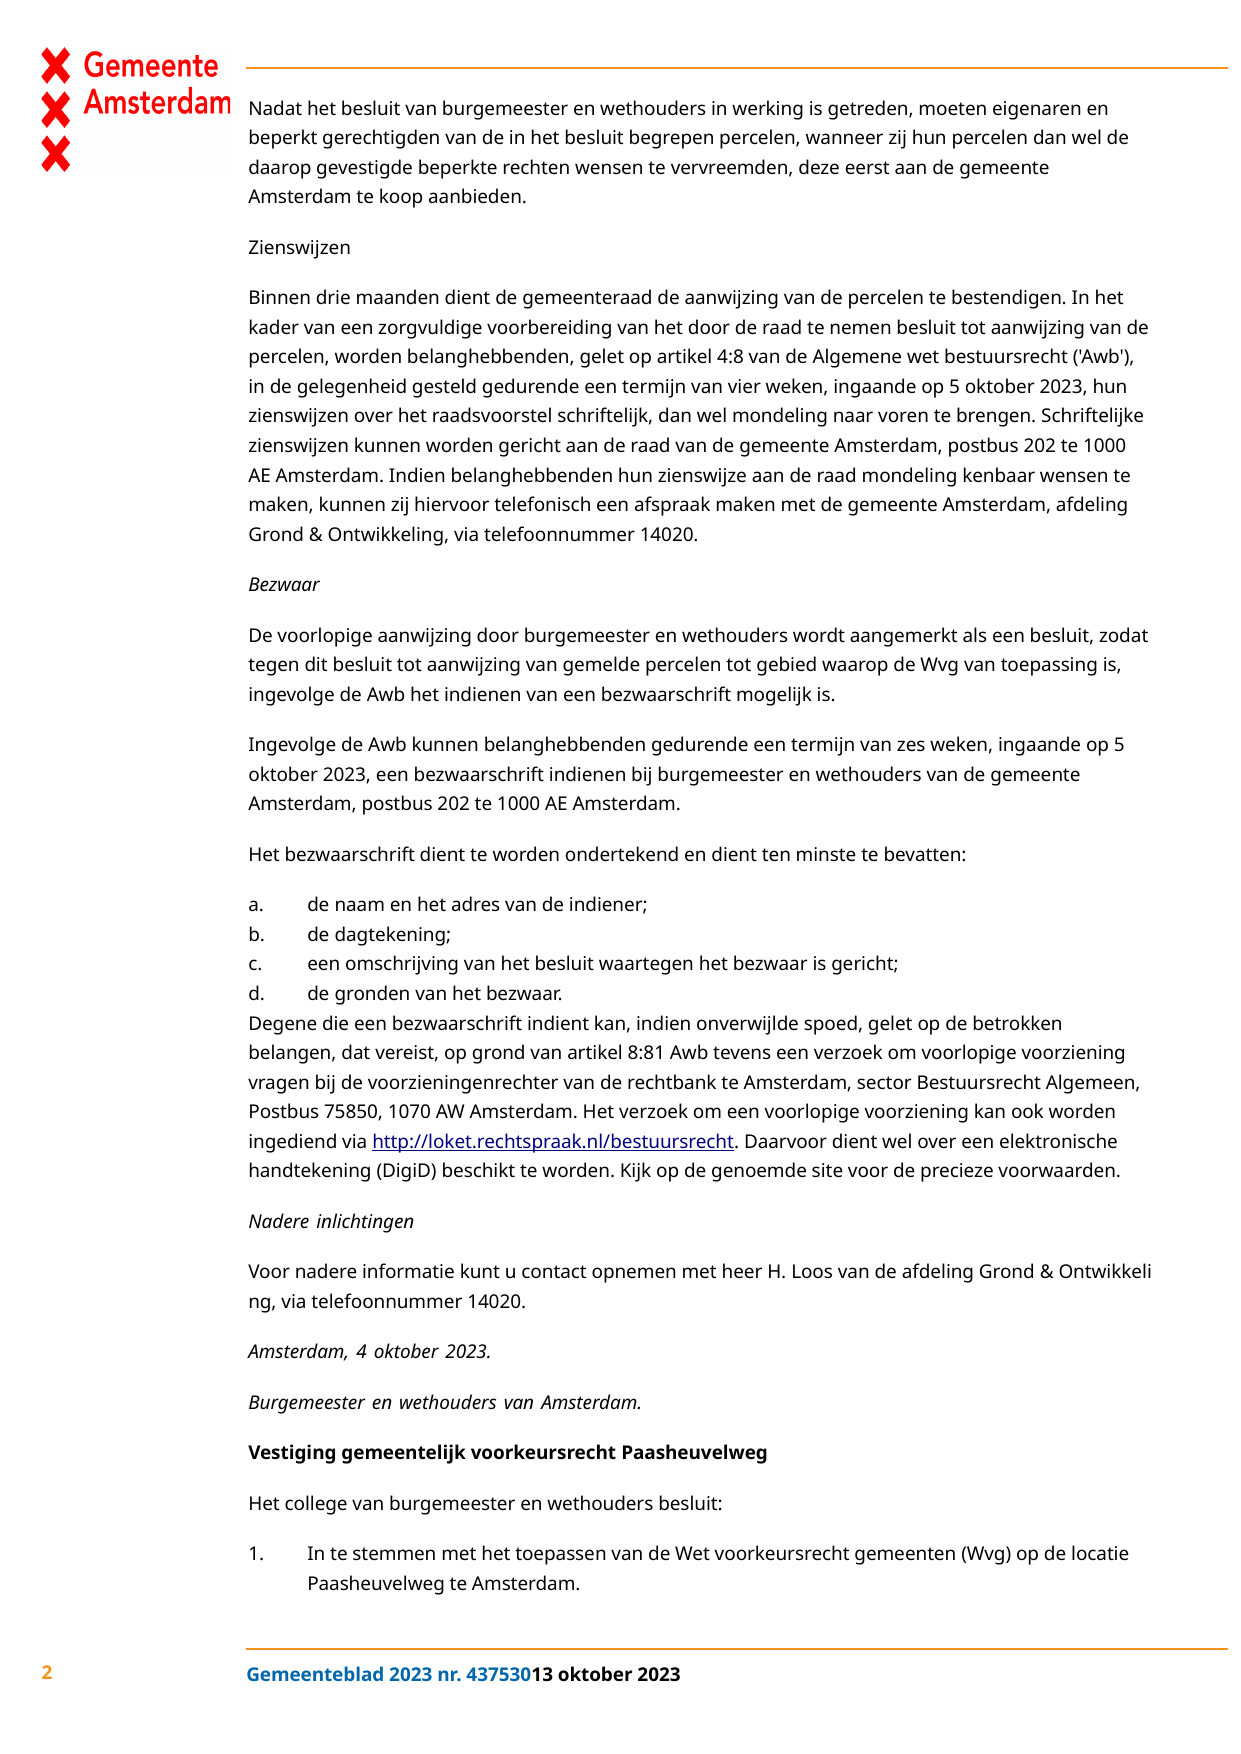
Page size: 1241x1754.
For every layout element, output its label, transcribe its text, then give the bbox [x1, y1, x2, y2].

text Het college van burgemeester en wethouders besluit: [248, 1490, 1152, 1516]
text Burgemeester en wethouders van Amsterdam. [248, 1389, 1152, 1415]
text Het bezwaarschrift dient te worden ondertekend en dient ten minste te bevatten: [248, 841, 1152, 867]
picture [41, 47, 231, 172]
text Bezwaar [248, 571, 1152, 597]
text Binnen drie maanden dient de gemeenteraad de aanwijzing van de percelen te bestendigen. In het kader van een zorgvuldige voorbereiding van het door de raad te nemen besluit tot aanwijzing van de percelen, worden belanghebbenden, gelet op artikel 4:8 van de Algemene wet bestuursrecht ('Awb'), in de gelegenheid gesteld gedurende een termijn van vier weken, ingaande op 5 oktober 2023, hun zienswijzen over het raadsvoorstel schriftelijk, dan wel mondeling naar voren te brengen. Schriftelijke zienswijzen kunnen worden gericht aan de raad van de gemeente Amsterdam, postbus 202 te 1000 AE Amsterdam. Indien belanghebbenden hun zienswijze aan de raad mondeling kenbaar wensen te maken, kunnen zij hiervoor telefonisch een afspraak maken met de gemeente Amsterdam, afdeling Grond & Ontwikkeling, via telefoonnummer 14020. [248, 284, 1152, 547]
text Degene die een bezwaarschrift indient kan, indien onverwijlde spoed, gelet op de betrokken belangen, dat vereist, op grond van artikel 8:81 Awb tevens een verzoek om voorlopige voorziening vragen bij de voorzieningenrechter van de rechtbank te Amsterdam, sector Bestuursrecht Algemeen, Postbus 75850, 1070 AW Amsterdam. Het verzoek om een voorlopige voorziening kan ook worden ingediend via http://loket.rechtspraak.nl/bestuursrecht. Daarvoor dient wel over een elektronische handtekening (DigiD) beschikt te worden. Kijk op de genoemde site voor de precieze voorwaarden. [248, 1010, 1152, 1183]
text De voorlopige aanwijzing door burgemeester en wethouders wordt aangemerkt als een besluit, zodat tegen dit besluit tot aanwijzing van gemelde percelen tot gebied waarop de Wvg van toepassing is, ingevolge de Awb het indienen van een bezwaarschrift mogelijk is. [248, 622, 1152, 707]
text Vestiging gemeentelijk voorkeursrecht Paasheuvelweg [248, 1439, 1152, 1465]
list de gronden van het bezwaar. [248, 980, 1152, 1006]
list de naam en het adres van de indiener; [248, 891, 1152, 917]
text Voor nadere informatie kunt u contact opnemen met heer H. Loos van de afdeling Grond & Ontwikkeling, via telefoonnummer 14020. [248, 1258, 1152, 1314]
text Amsterdam, 4 oktober 2023. [248, 1338, 1152, 1364]
list In te stemmen met het toepassen van de Wet voorkeursrecht gemeenten (Wvg) op de locatie Paasheuvelweg te Amsterdam. [248, 1540, 1152, 1596]
list een omschrijving van het besluit waartegen het bezwaar is gericht; [248, 951, 1152, 976]
text Nadat het besluit van burgemeester en wethouders in werking is getreden, moeten eigenaren en beperkt gerechtigden van de in het besluit begrepen percelen, wanneer zij hun percelen dan wel de daarop gevestigde beperkte rechten wensen te vervreemden, deze eerst aan de gemeente Amsterdam te koop aanbieden. [248, 95, 1152, 209]
text Zienswijzen [248, 234, 1152, 260]
text Nadere inlichtingen [248, 1208, 1152, 1234]
text Ingevolge de Awb kunnen belanghebbenden gedurende een termijn van zes weken, ingaande op 5 oktober 2023, een bezwaarschrift indienen bij burgemeester en wethouders van de gemeente Amsterdam, postbus 202 te 1000 AE Amsterdam. [248, 731, 1152, 816]
list de dagtekening; [248, 921, 1152, 947]
